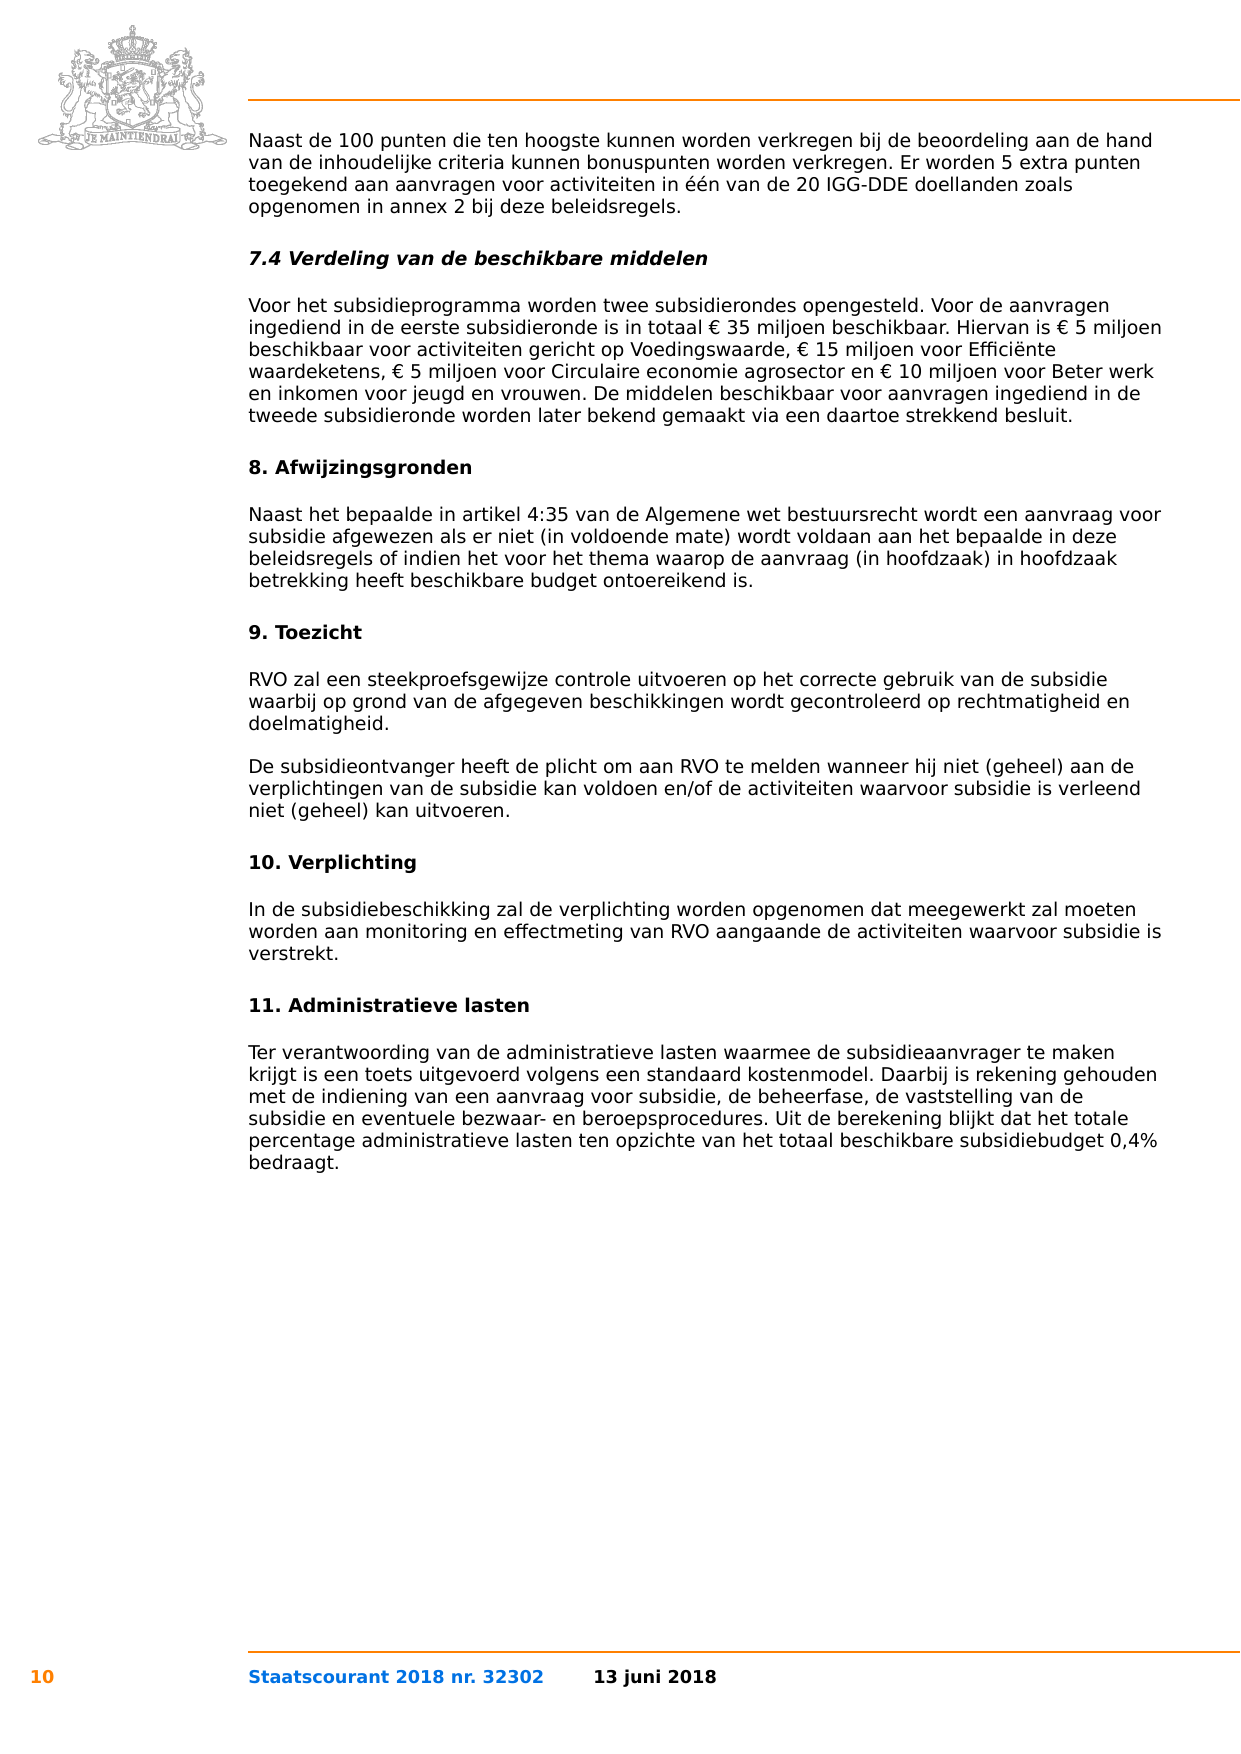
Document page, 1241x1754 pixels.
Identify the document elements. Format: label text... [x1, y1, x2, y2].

text De subsidieontvanger heeft de plicht om aan RVO te melden wanneer hij niet (geheel) aan de verplichtingen van de subsidie kan voldoen en/of de activiteiten waarvoor subsidie is verleend niet (geheel) kan uitvoeren. [248, 756, 1163, 822]
picture [38, 25, 227, 150]
subtitle 9. Toezicht [248, 622, 1163, 643]
subtitle 8. Afwijzingsgronden [248, 457, 1163, 479]
text In de subsidiebeschikking zal de verplichting worden opgenomen dat meegewerkt zal moeten worden aan monitoring en effectmeting van RVO aangaande de activiteiten waarvoor subsidie is verstrekt. [248, 899, 1163, 965]
text Naast het bepaalde in artikel 4:35 van de Algemene wet bestuursrecht wordt een aanvraag voor subsidie afgewezen als er niet (in voldoende mate) wordt voldaan aan het bepaalde in deze beleidsregels of indien het voor het thema waarop de aanvraag (in hoofdzaak) in hoofdzaak betrekking heeft beschikbare budget ontoereikend is. [248, 504, 1163, 592]
subtitle 11. Administratieve lasten [248, 995, 1163, 1017]
text Naast de 100 punten die ten hoogste kunnen worden verkregen bij de beoordeling aan de hand van de inhoudelijke criteria kunnen bonuspunten worden verkregen. Er worden 5 extra punten toegekend aan aanvragen voor activiteiten in één van de 20 IGG-DDE doellanden zoals opgenomen in annex 2 bij deze beleidsregels. [248, 130, 1163, 218]
text Voor het subsidieprogramma worden twee subsidierondes opengesteld. Voor de aanvragen ingediend in de eerste subsidieronde is in totaal € 35 miljoen beschikbaar. Hiervan is € 5 miljoen beschikbaar voor activiteiten gericht op Voedingswaarde, € 15 miljoen voor Efficiënte waardeketens, € 5 miljoen voor Circulaire economie agrosector en € 10 miljoen voor Beter werk en inkomen voor jeugd en vrouwen. De middelen beschikbaar voor aanvragen ingediend in de tweede subsidieronde worden later bekend gemaakt via een daartoe strekkend besluit. [248, 295, 1163, 427]
subtitle 10. Verplichting [248, 852, 1163, 874]
text Ter verantwoording van de administratieve lasten waarmee de subsidieaanvrager te maken krijgt is een toets uitgevoerd volgens een standaard kostenmodel. Daarbij is rekening gehouden met de indiening van een aanvraag voor subsidie, de beheerfase, de vaststelling van de subsidie en eventuele bezwaar- en beroepsprocedures. Uit de berekening blijkt dat het totale percentage administratieve lasten ten opzichte van het totaal beschikbare subsidiebudget 0,4% bedraagt. [248, 1042, 1163, 1174]
text RVO zal een steekproefsgewijze controle uitvoeren op het correcte gebruik van de subsidie waarbij op grond van de afgegeven beschikkingen wordt gecontroleerd op rechtmatigheid en doelmatigheid. [248, 668, 1163, 734]
subtitle 7.4 Verdeling van de beschikbare middelen [248, 248, 1163, 270]
